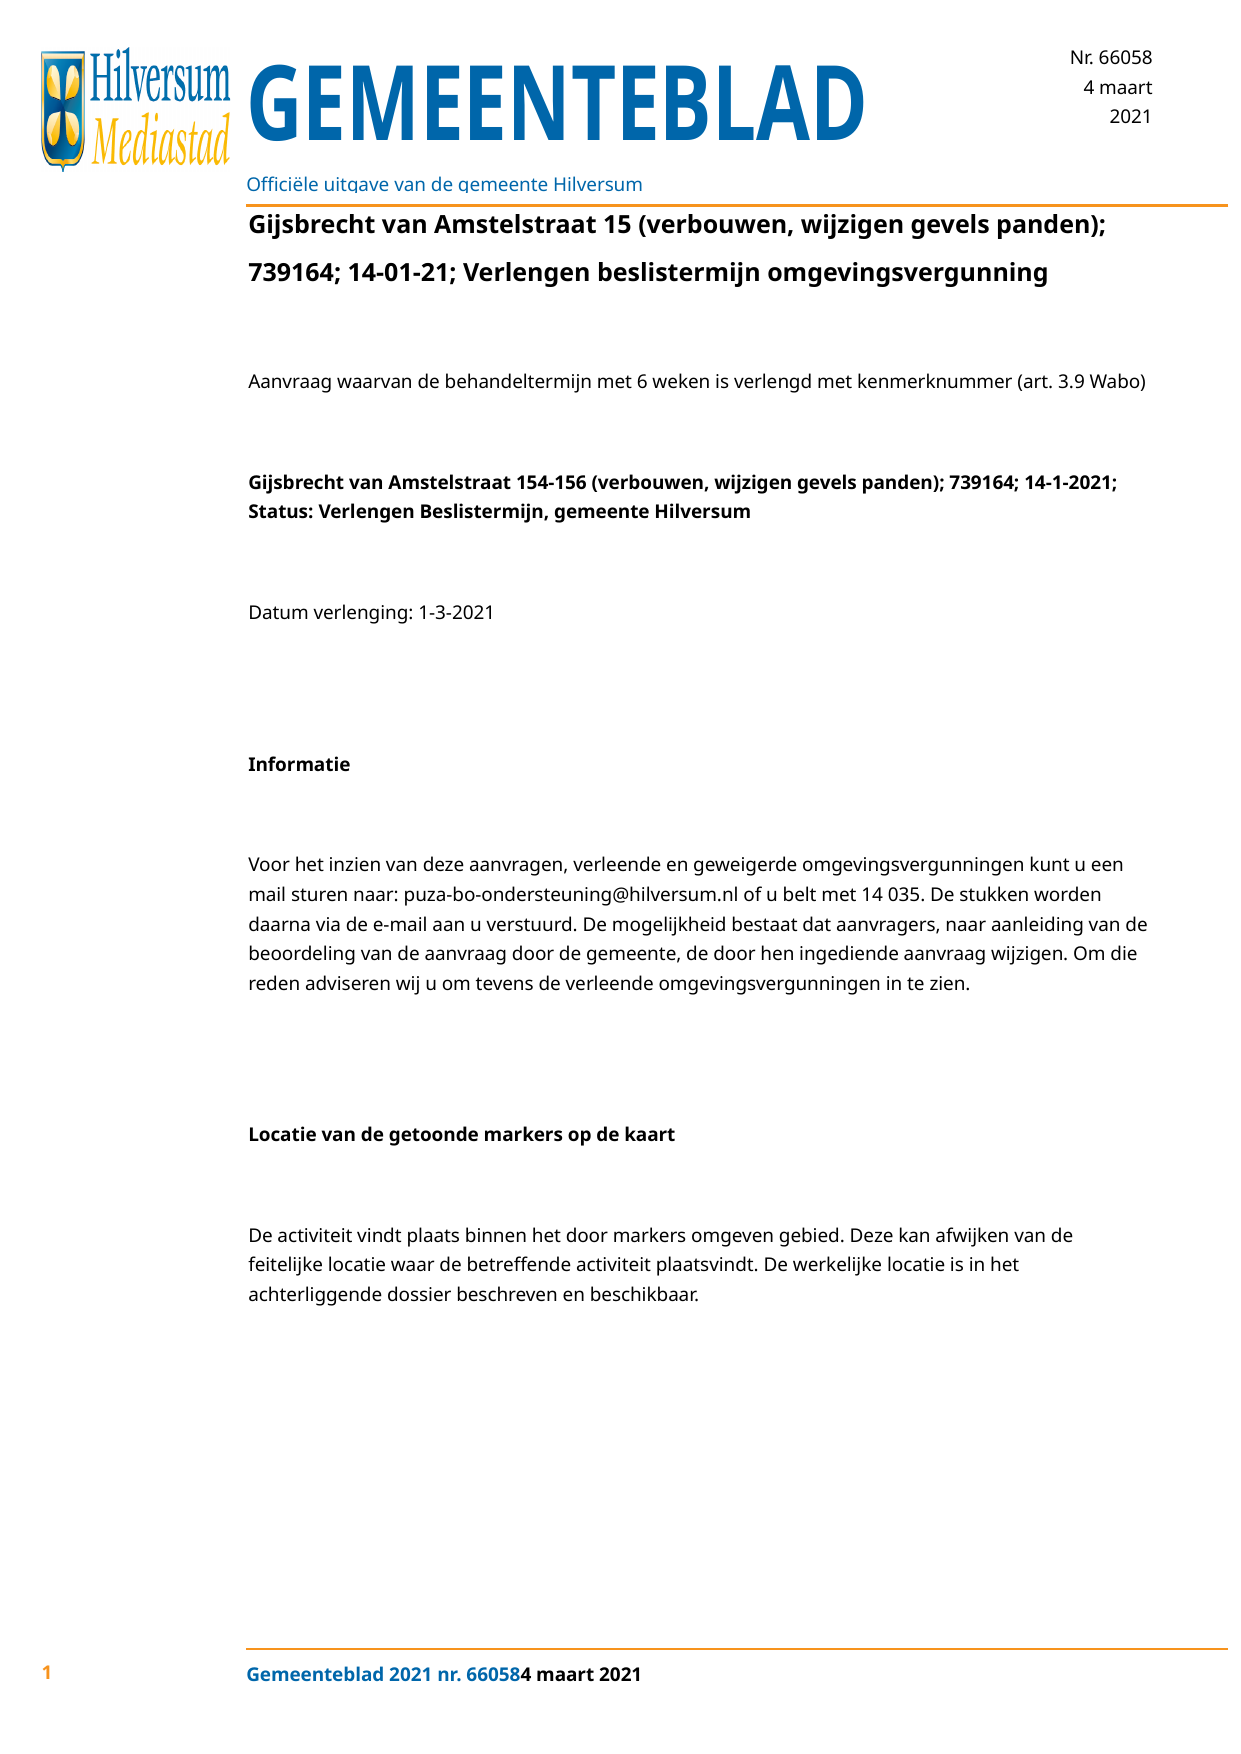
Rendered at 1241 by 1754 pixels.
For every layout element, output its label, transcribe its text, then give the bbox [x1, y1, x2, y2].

text Locatie van de getoonde markers op de kaart [248, 1121, 1152, 1147]
picture [41, 47, 231, 172]
text Informatie [248, 751, 1152, 777]
text Voor het inzien van deze aanvragen, verleende en geweigerde omgevingsvergunningen kunt u een mail sturen naar: puza-bo-ondersteuning@hilversum.nl of u belt met 14 035. De stukken worden daarna via de e-mail aan u verstuurd. De mogelijkheid bestaat dat aanvragers, naar aanleiding van de beoordeling van de aanvraag door de gemeente, de door hen ingediende aanvraag wijzigen. Om die reden adviseren wij u om tevens de verleende omgevingsvergunningen in te zien. [248, 852, 1152, 996]
text Gijsbrecht van Amstelstraat 154-156 (verbouwen, wijzigen gevels panden); 739164; 14-1-2021; Status: Verlengen Beslistermijn, gemeente Hilversum [248, 469, 1152, 524]
text Aanvraag waarvan de behandeltermijn met 6 weken is verlengd met kenmerknummer (art. 3.9 Wabo) [248, 368, 1152, 394]
text Datum verlenging: 1-3-2021 [248, 599, 1152, 625]
text De activiteit vindt plaats binnen het door markers omgeven gebied. Deze kan afwijken van de feitelijke locatie waar de betreffende activiteit plaatsvindt. De werkelijke locatie is in het achterliggende dossier beschreven en beschikbaar. [248, 1222, 1152, 1307]
text Gijsbrecht van Amstelstraat 15 (verbouwen, wijzigen gevels panden); 739164; 14-01-21; Verlengen beslistermijn omgevingsvergunning [248, 207, 1152, 288]
